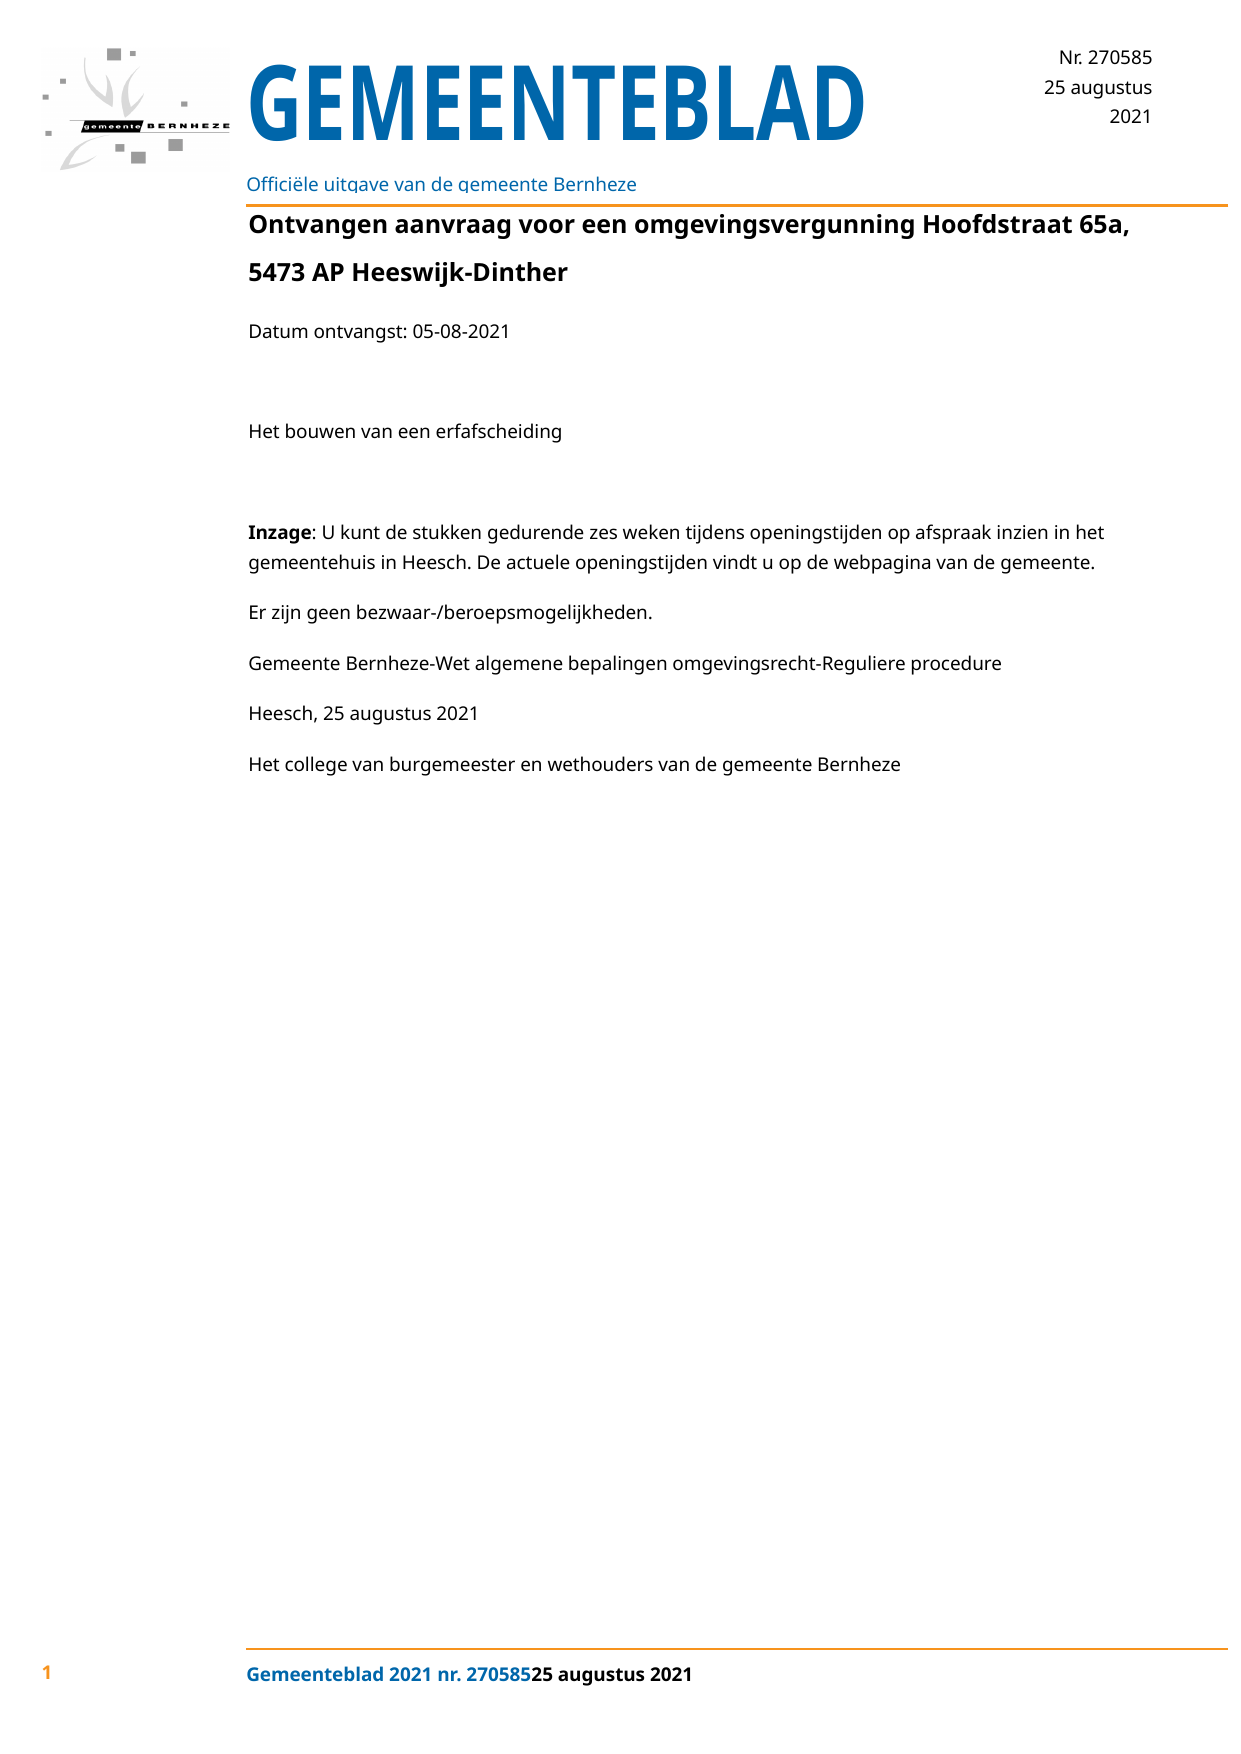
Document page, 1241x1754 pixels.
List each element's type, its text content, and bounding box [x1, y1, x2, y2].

text Inzage: U kunt de stukken gedurende zes weken tijdens openingstijden op afspraak inzien in het gemeentehuis in Heesch. De actuele openingstijden vindt u op de webpagina van de gemeente. [248, 519, 1152, 575]
text Het bouwen van een erfafscheiding [248, 419, 1152, 444]
text Gemeente Bernheze-Wet algemene bepalingen omgevingsrecht-Reguliere procedure [248, 650, 1152, 676]
text Heesch, 25 augustus 2021 [248, 700, 1152, 726]
text Ontvangen aanvraag voor een omgevingsvergunning Hoofdstraat 65a, 5473 AP Heeswijk-Dinther [248, 207, 1152, 288]
picture [41, 47, 231, 172]
text Het college van burgemeester en wethouders van de gemeente Bernheze [248, 751, 1152, 777]
text Er zijn geen bezwaar-/beroepsmogelijkheden. [248, 599, 1152, 625]
text Datum ontvangst: 05-08-2021 [248, 318, 1152, 344]
